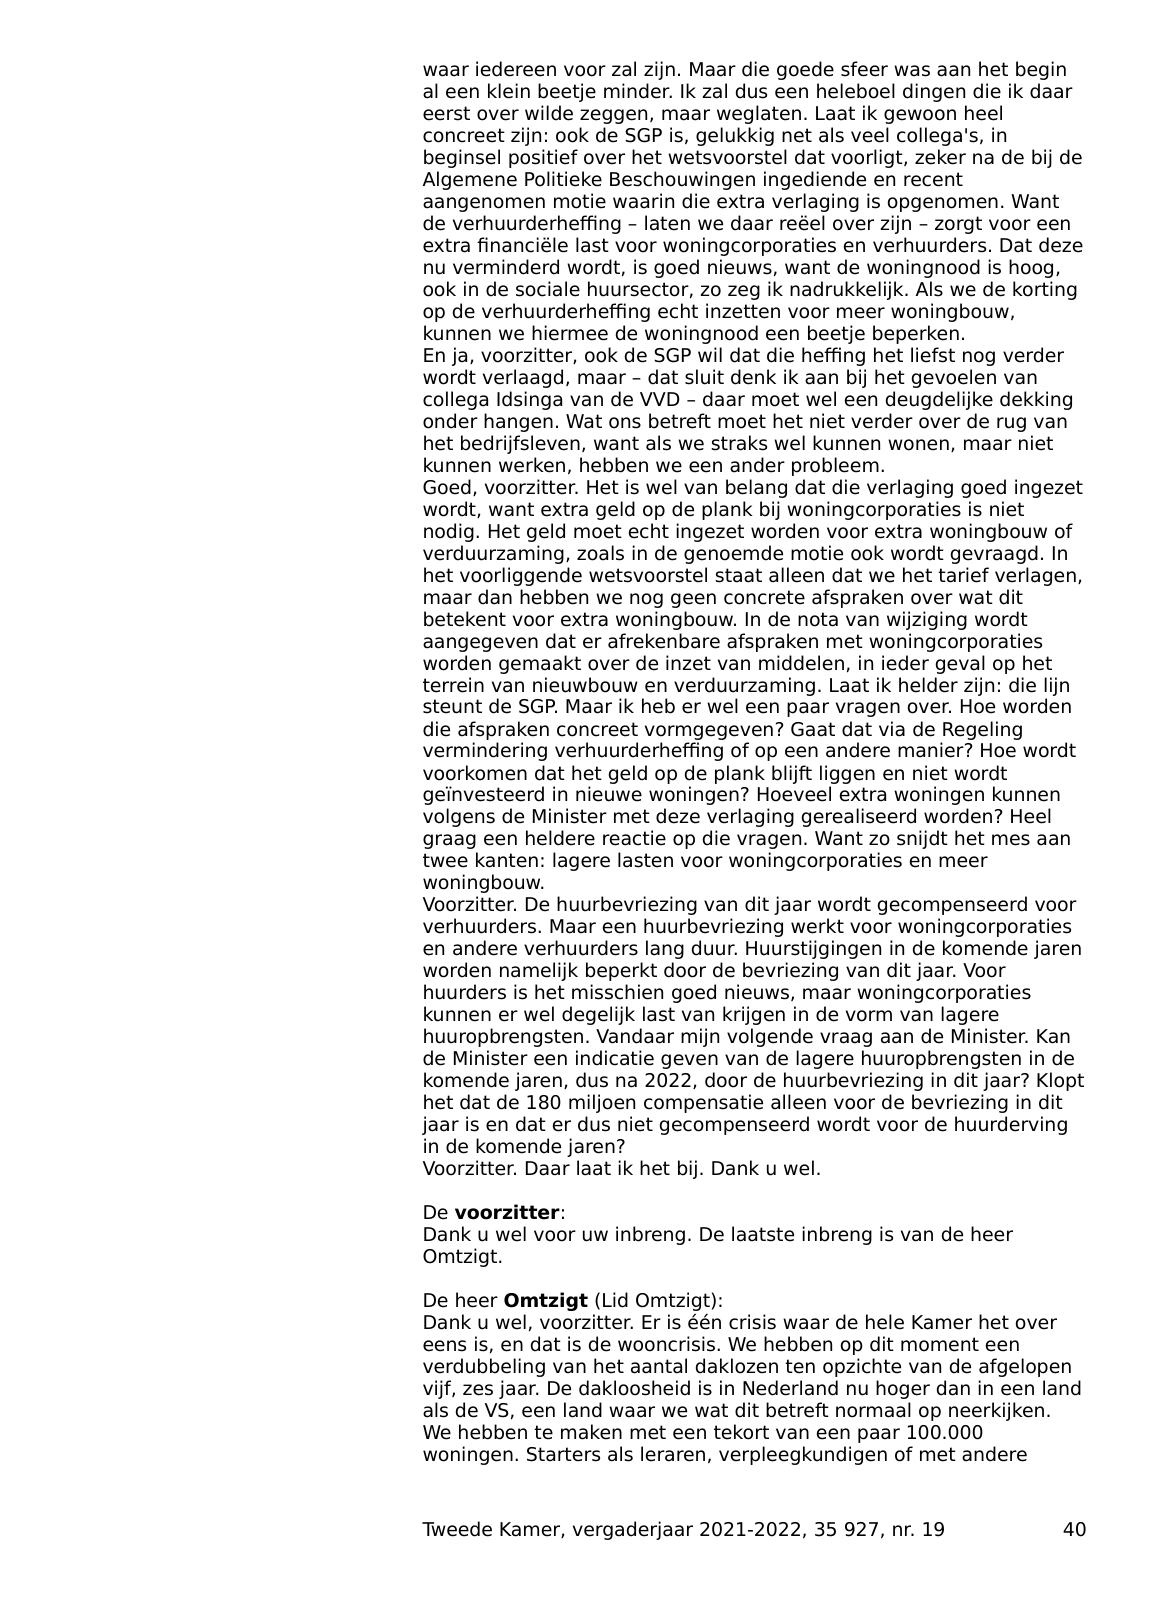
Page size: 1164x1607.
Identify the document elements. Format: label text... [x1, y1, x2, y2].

text waar iedereen voor zal zijn. Maar die goede sfeer was aan het begin al een klein beetje minder. Ik zal dus een heleboel dingen die ik daar eerst over wilde zeggen, maar weglaten. Laat ik gewoon heel concreet zijn: ook de SGP is, gelukkig net als veel collega's, in beginsel positief over het wetsvoorstel dat voorligt, zeker na de bij de Algemene Politieke Beschouwingen ingediende en recent aangenomen motie waarin die extra verlaging is opgenomen. Want de verhuurderheffing – laten we daar reëel over zijn – zorgt voor een extra financiële last voor woningcorporaties en verhuurders. Dat deze nu verminderd wordt, is goed nieuws, want de woningnood is hoog, ook in de sociale huursector, zo zeg ik nadrukkelijk. Als we de korting op de verhuurderheffing echt inzetten voor meer woningbouw, kunnen we hiermee de woningnood een beetje beperken. [422, 59, 1087, 345]
text Dank u wel, voorzitter. Er is één crisis waar de hele Kamer het over eens is, en dat is de wooncrisis. We hebben op dit moment een verdubbeling van het aantal daklozen ten opzichte van de afgelopen vijf, zes jaar. De dakloosheid is in Nederland nu hoger dan in een land als de VS, een land waar we wat dit betreft normaal op neerkijken. We hebben te maken met een tekort van een paar 100.000 woningen. Starters als leraren, verpleegkundigen of met andere [422, 1312, 1087, 1466]
text Voorzitter. Daar laat ik het bij. Dank u wel. [422, 1158, 1087, 1180]
text En ja, voorzitter, ook de SGP wil dat die heffing het liefst nog verder wordt verlaagd, maar – dat sluit denk ik aan bij het gevoelen van collega Idsinga van de VVD – daar moet wel een deugdelijke dekking onder hangen. Wat ons betreft moet het niet verder over de rug van het bedrijfsleven, want als we straks wel kunnen wonen, maar niet kunnen werken, hebben we een ander probleem. [422, 345, 1087, 477]
text Dank u wel voor uw inbreng. De laatste inbreng is van de heer Omtzigt. [422, 1224, 1087, 1268]
text De voorzitter: [422, 1202, 1087, 1224]
text De heer Omtzigt (Lid Omtzigt): [422, 1290, 1087, 1312]
text Goed, voorzitter. Het is wel van belang dat die verlaging goed ingezet wordt, want extra geld op de plank bij woningcorporaties is niet nodig. Het geld moet echt ingezet worden voor extra woningbouw of verduurzaming, zoals in de genoemde motie ook wordt gevraagd. In het voorliggende wetsvoorstel staat alleen dat we het tarief verlagen, maar dan hebben we nog geen concrete afspraken over wat dit betekent voor extra woningbouw. In de nota van wijziging wordt aangegeven dat er afrekenbare afspraken met woningcorporaties worden gemaakt over de inzet van middelen, in ieder geval op het terrein van nieuwbouw en verduurzaming. Laat ik helder zijn: die lijn steunt de SGP. Maar ik heb er wel een paar vragen over. Hoe worden die afspraken concreet vormgegeven? Gaat dat via de Regeling vermindering verhuurderheffing of op een andere manier? Hoe wordt voorkomen dat het geld op de plank blijft liggen en niet wordt geïnvesteerd in nieuwe woningen? Hoeveel extra woningen kunnen volgens de Minister met deze verlaging gerealiseerd worden? Heel graag een heldere reactie op die vragen. Want zo snijdt het mes aan twee kanten: lagere lasten voor woningcorporaties en meer woningbouw. [422, 477, 1087, 894]
text Voorzitter. De huurbevriezing van dit jaar wordt gecompenseerd voor verhuurders. Maar een huurbevriezing werkt voor woningcorporaties en andere verhuurders lang duur. Huurstijgingen in de komende jaren worden namelijk beperkt door de bevriezing van dit jaar. Voor huurders is het misschien goed nieuws, maar woningcorporaties kunnen er wel degelijk last van krijgen in de vorm van lagere huuropbrengsten. Vandaar mijn volgende vraag aan de Minister. Kan de Minister een indicatie geven van de lagere huuropbrengsten in de komende jaren, dus na 2022, door de huurbevriezing in dit jaar? Klopt het dat de 180 miljoen compensatie alleen voor de bevriezing in dit jaar is en dat er dus niet gecompenseerd wordt voor de huurderving in de komende jaren? [422, 894, 1087, 1158]
